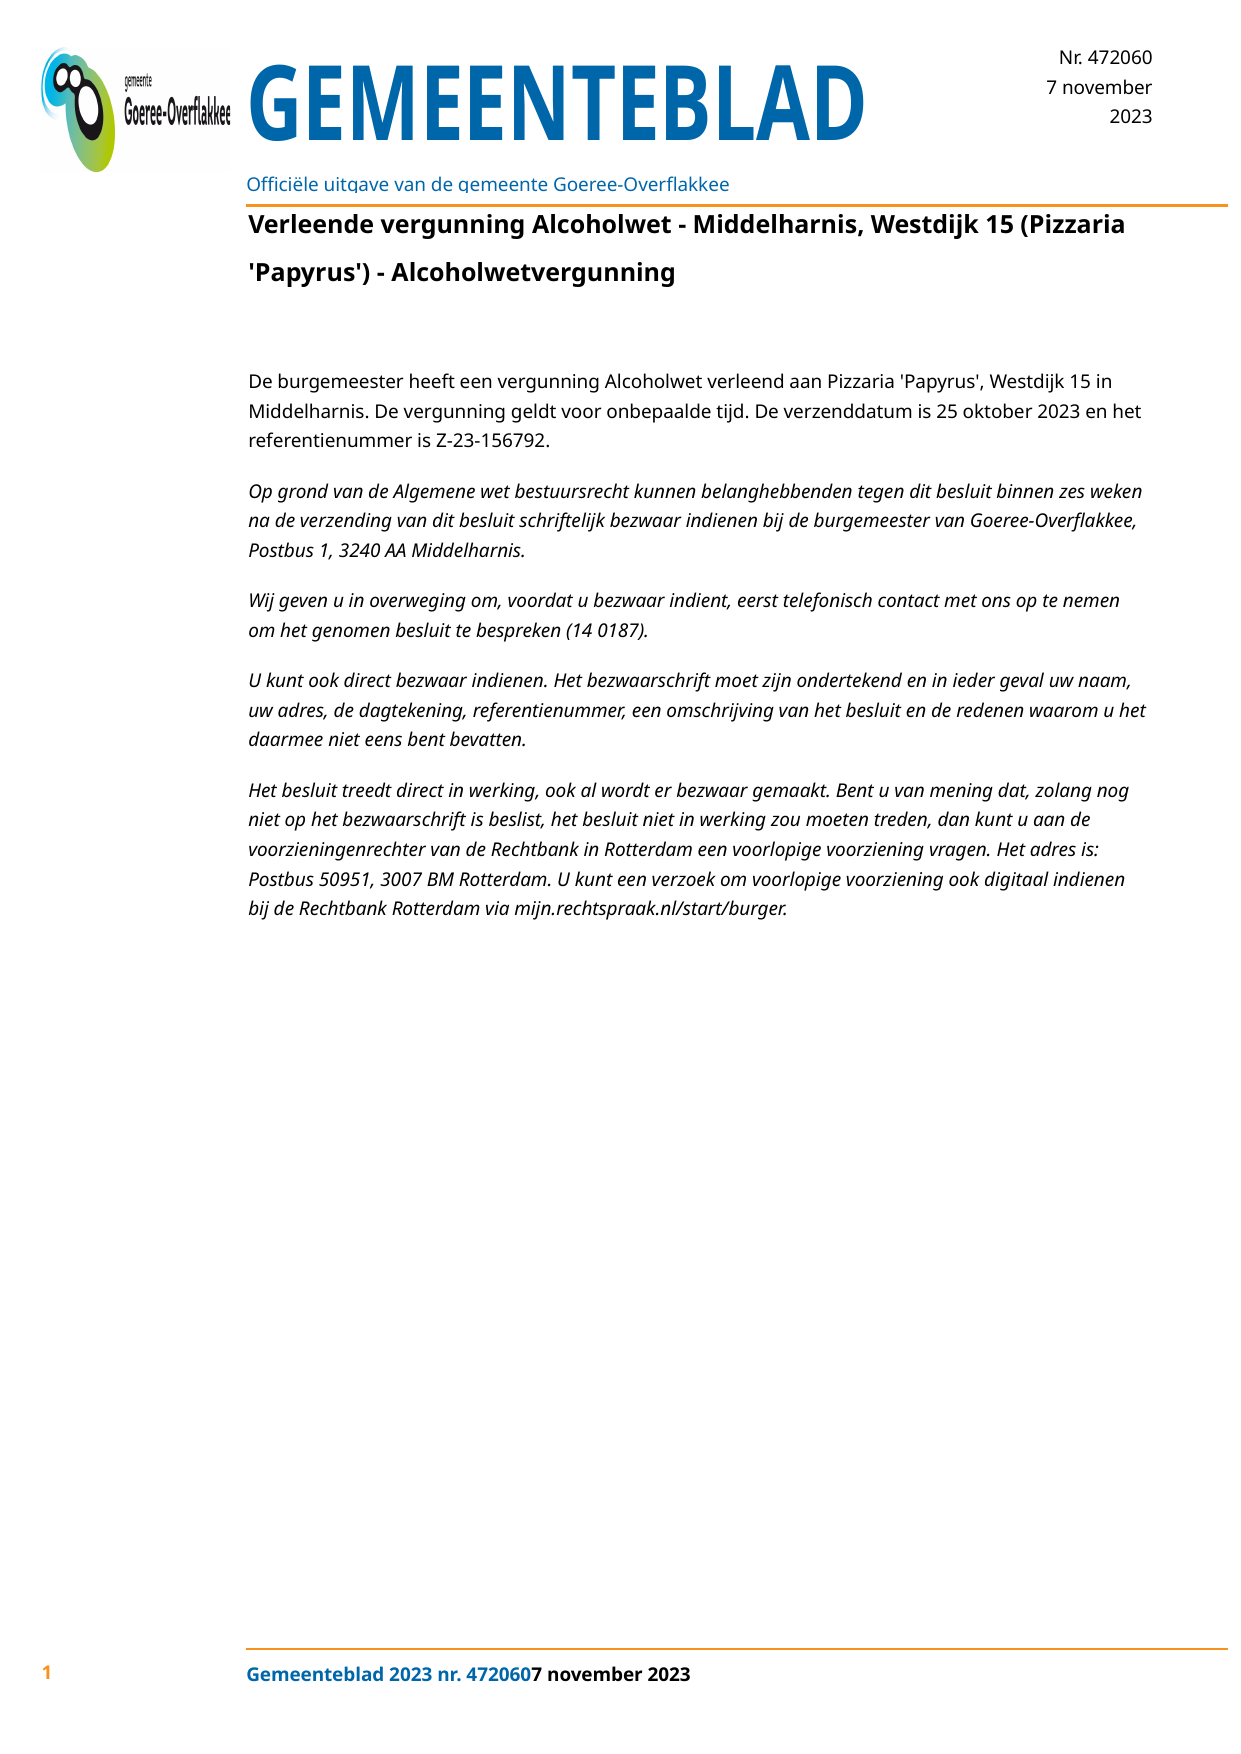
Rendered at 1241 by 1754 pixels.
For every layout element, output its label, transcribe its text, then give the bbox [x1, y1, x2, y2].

text Verleende vergunning Alcoholwet - Middelharnis, Westdijk 15 (Pizzaria 'Papyrus') - Alcoholwetvergunning [248, 207, 1152, 288]
text Het besluit treedt direct in werking, ook al wordt er bezwaar gemaakt. Bent u van mening dat, zolang nog niet op het bezwaarschrift is beslist, het besluit niet in werking zou moeten treden, dan kunt u aan de voorzieningenrechter van de Rechtbank in Rotterdam een voorlopige voorziening vragen. Het adres is: Postbus 50951, 3007 BM Rotterdam. U kunt een verzoek om voorlopige voorziening ook digitaal indienen bij de Rechtbank Rotterdam via mijn.rechtspraak.nl/start/burger. [248, 777, 1152, 921]
text Op grond van de Algemene wet bestuursrecht kunnen belanghebbenden tegen dit besluit binnen zes weken na de verzending van dit besluit schriftelijk bezwaar indienen bij de burgemeester van Goeree-Overflakkee, Postbus 1, 3240 AA Middelharnis. [248, 478, 1152, 563]
text U kunt ook direct bezwaar indienen. Het bezwaarschrift moet zijn ondertekend en in ieder geval uw naam, uw adres, de dagtekening, referentienummer, een omschrijving van het besluit en de redenen waarom u het daarmee niet eens bent bevatten. [248, 667, 1152, 752]
text De burgemeester heeft een vergunning Alcoholwet verleend aan Pizzaria 'Papyrus', Westdijk 15 in Middelharnis. De vergunning geldt voor onbepaalde tijd. De verzenddatum is 25 oktober 2023 en het referentienummer is Z-23-156792. [248, 368, 1152, 453]
text Wij geven u in overweging om, voordat u bezwaar indient, eerst telefonisch contact met ons op te nemen om het genomen besluit te bespreken (14 0187). [248, 587, 1152, 643]
picture [41, 47, 231, 172]
